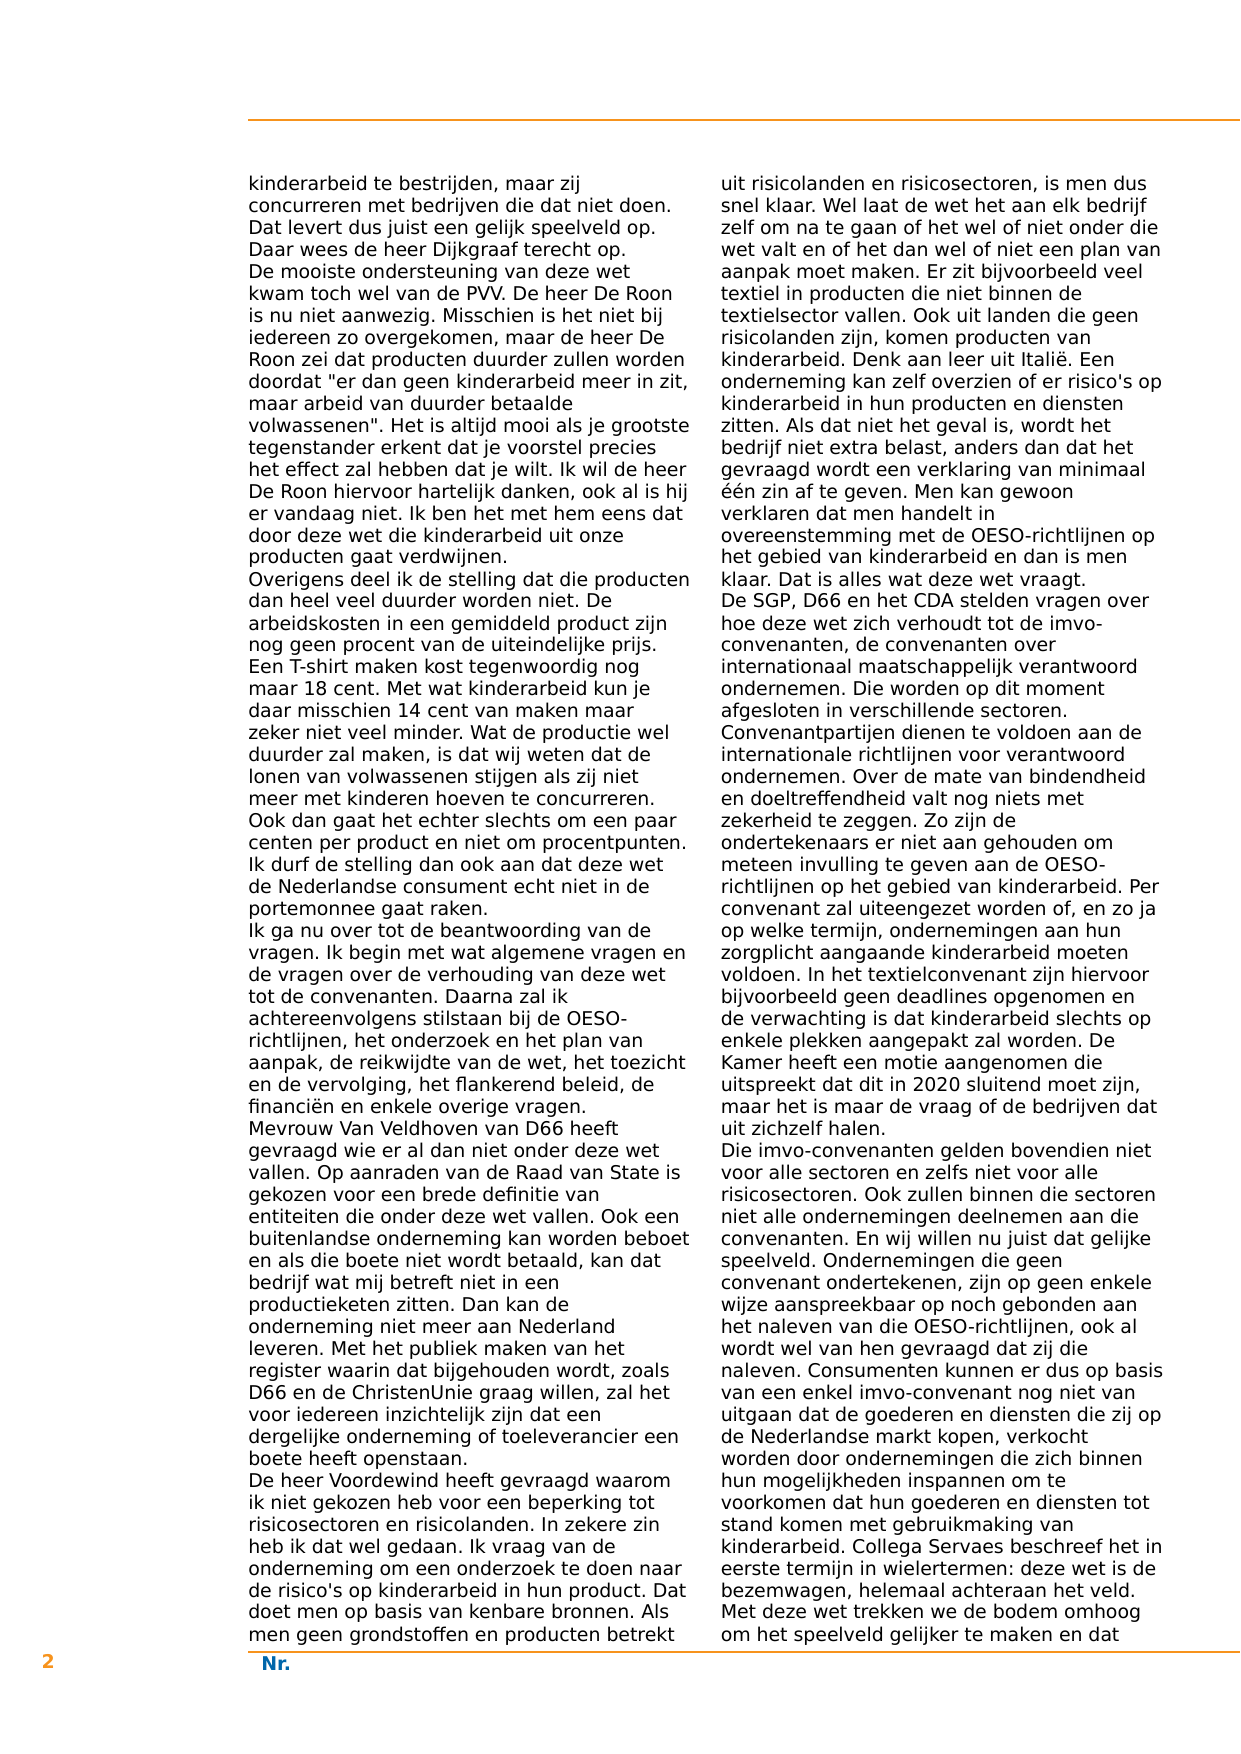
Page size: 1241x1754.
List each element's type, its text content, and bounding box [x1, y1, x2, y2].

text Die imvo-convenanten gelden bovendien niet voor alle sectoren en zelfs niet voor alle risicosectoren. Ook zullen binnen die sectoren niet alle ondernemingen deelnemen aan die convenanten. En wij willen nu juist dat gelijke speelveld. Ondernemingen die geen convenant ondertekenen, zijn op geen enkele wijze aanspreekbaar op noch gebonden aan het naleven van die OESO-richtlijnen, ook al wordt wel van hen gevraagd dat zij die naleven. Consumenten kunnen er dus op basis van een enkel imvo-convenant nog niet van uitgaan dat de goederen en diensten die zij op de Nederlandse markt kopen, verkocht worden door ondernemingen die zich binnen hun mogelijkheden inspannen om te voorkomen dat hun goederen en diensten tot stand komen met gebruikmaking van kinderarbeid. Collega Servaes beschreef het in eerste termijn in wielertermen: deze wet is de bezemwagen, helemaal achteraan het veld. Met deze wet trekken we de bodem omhoog om het speelveld gelijker te maken en dat [721, 1140, 1163, 1645]
text kinderarbeid te bestrijden, maar zij concurreren met bedrijven die dat niet doen. Dat levert dus juist een gelijk speelveld op. Daar wees de heer Dijkgraaf terecht op. [248, 173, 691, 261]
text Mevrouw Van Veldhoven van D66 heeft gevraagd wie er al dan niet onder deze wet vallen. Op aanraden van de Raad van State is gekozen voor een brede definitie van entiteiten die onder deze wet vallen. Ook een buitenlandse onderneming kan worden beboet en als die boete niet wordt betaald, kan dat bedrijf wat mij betreft niet in een productieketen zitten. Dan kan de onderneming niet meer aan Nederland leveren. Met het publiek maken van het register waarin dat bijgehouden wordt, zoals D66 en de ChristenUnie graag willen, zal het voor iedereen inzichtelijk zijn dat een dergelijke onderneming of toeleverancier een boete heeft openstaan. [248, 1118, 691, 1469]
text Ik ga nu over tot de beantwoording van de vragen. Ik begin met wat algemene vragen en de vragen over de verhouding van deze wet tot de convenanten. Daarna zal ik achtereenvolgens stilstaan bij de OESO-richtlijnen, het onderzoek en het plan van aanpak, de reikwijdte van de wet, het toezicht en de vervolging, het flankerend beleid, de financiën en enkele overige vragen. [248, 920, 691, 1118]
text De heer Voordewind heeft gevraagd waarom ik niet gekozen heb voor een beperking tot risicosectoren en risicolanden. In zekere zin heb ik dat wel gedaan. Ik vraag van de onderneming om een onderzoek te doen naar de risico's op kinderarbeid in hun product. Dat doet men op basis van kenbare bronnen. Als men geen grondstoffen en producten betrekt [248, 1469, 691, 1645]
text De mooiste ondersteuning van deze wet kwam toch wel van de PVV. De heer De Roon is nu niet aanwezig. Misschien is het niet bij iedereen zo overgekomen, maar de heer De Roon zei dat producten duurder zullen worden doordat "er dan geen kinderarbeid meer in zit, maar arbeid van duurder betaalde volwassenen". Het is altijd mooi als je grootste tegenstander erkent dat je voorstel precies het effect zal hebben dat je wilt. Ik wil de heer De Roon hiervoor hartelijk danken, ook al is hij er vandaag niet. Ik ben het met hem eens dat door deze wet die kinderarbeid uit onze producten gaat verdwijnen. [248, 261, 691, 568]
text De SGP, D66 en het CDA stelden vragen over hoe deze wet zich verhoudt tot de imvo-convenanten, de convenanten over internationaal maatschappelijk verantwoord ondernemen. Die worden op dit moment afgesloten in verschillende sectoren. Convenantpartijen dienen te voldoen aan de internationale richtlijnen voor verantwoord ondernemen. Over de mate van bindendheid en doeltreffendheid valt nog niets met zekerheid te zeggen. Zo zijn de ondertekenaars er niet aan gehouden om meteen invulling te geven aan de OESO-richtlijnen op het gebied van kinderarbeid. Per convenant zal uiteengezet worden of, en zo ja op welke termijn, ondernemingen aan hun zorgplicht aangaande kinderarbeid moeten voldoen. In het textielconvenant zijn hiervoor bijvoorbeeld geen deadlines opgenomen en de verwachting is dat kinderarbeid slechts op enkele plekken aangepakt zal worden. De Kamer heeft een motie aangenomen die uitspreekt dat dit in 2020 sluitend moet zijn, maar het is maar de vraag of de bedrijven dat uit zichzelf halen. [721, 590, 1163, 1140]
text uit risicolanden en risicosectoren, is men dus snel klaar. Wel laat de wet het aan elk bedrijf zelf om na te gaan of het wel of niet onder die wet valt en of het dan wel of niet een plan van aanpak moet maken. Er zit bijvoorbeeld veel textiel in producten die niet binnen de textielsector vallen. Ook uit landen die geen risicolanden zijn, komen producten van kinderarbeid. Denk aan leer uit Italië. Een onderneming kan zelf overzien of er risico's op kinderarbeid in hun producten en diensten zitten. Als dat niet het geval is, wordt het bedrijf niet extra belast, anders dan dat het gevraagd wordt een verklaring van minimaal één zin af te geven. Men kan gewoon verklaren dat men handelt in overeenstemming met de OESO-richtlijnen op het gebied van kinderarbeid en dan is men klaar. Dat is alles wat deze wet vraagt. [721, 173, 1163, 590]
text Overigens deel ik de stelling dat die producten dan heel veel duurder worden niet. De arbeidskosten in een gemiddeld product zijn nog geen procent van de uiteindelijke prijs. Een T-shirt maken kost tegenwoordig nog maar 18 cent. Met wat kinderarbeid kun je daar misschien 14 cent van maken maar zeker niet veel minder. Wat de productie wel duurder zal maken, is dat wij weten dat de lonen van volwassenen stijgen als zij niet meer met kinderen hoeven te concurreren. Ook dan gaat het echter slechts om een paar centen per product en niet om procentpunten. Ik durf de stelling dan ook aan dat deze wet de Nederlandse consument echt niet in de portemonnee gaat raken. [248, 568, 691, 920]
